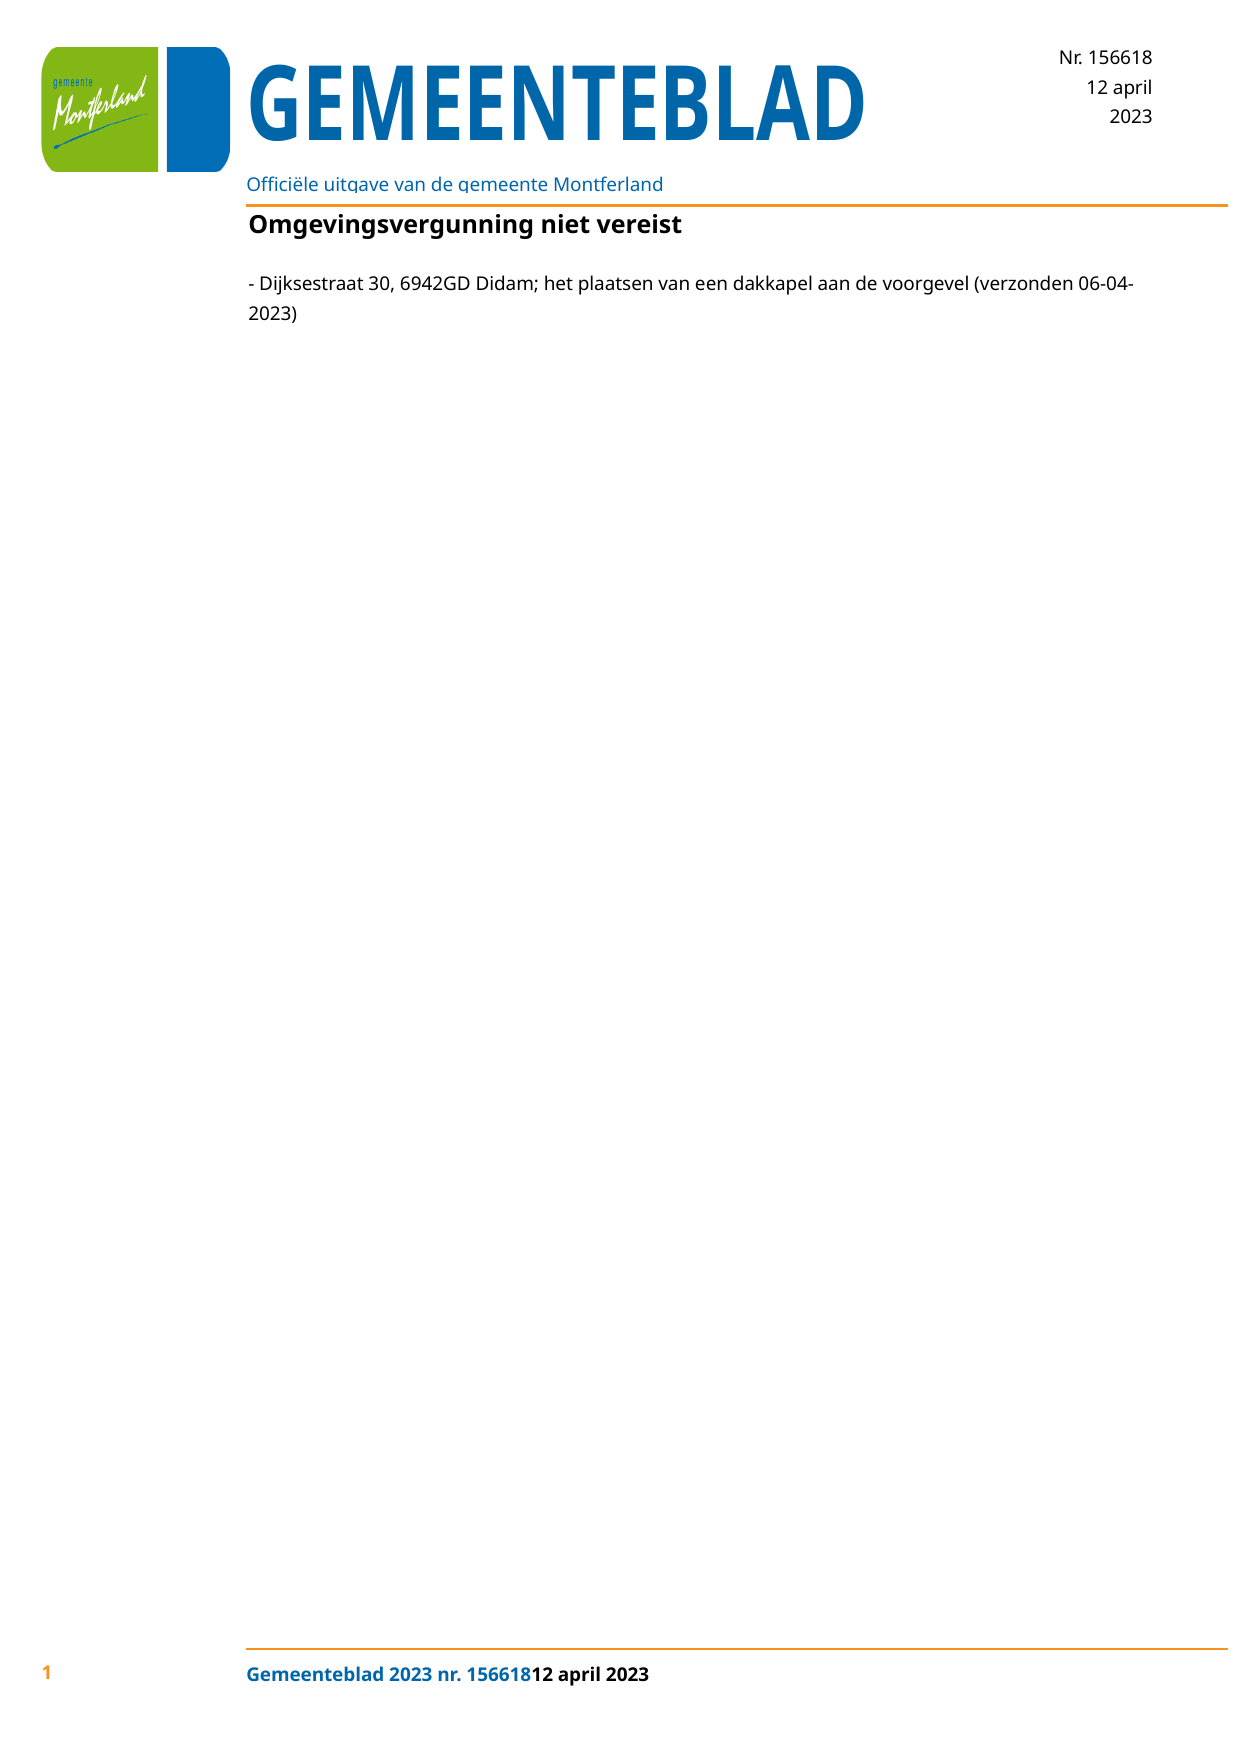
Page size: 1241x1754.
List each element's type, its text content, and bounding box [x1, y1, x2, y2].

text Omgevingsvergunning niet vereist [248, 207, 1152, 241]
text - Dijksestraat 30, 6942GD Didam; het plaatsen van een dakkapel aan de voorgevel (verzonden 06-04-2023) [248, 270, 1152, 326]
picture [41, 47, 231, 172]
